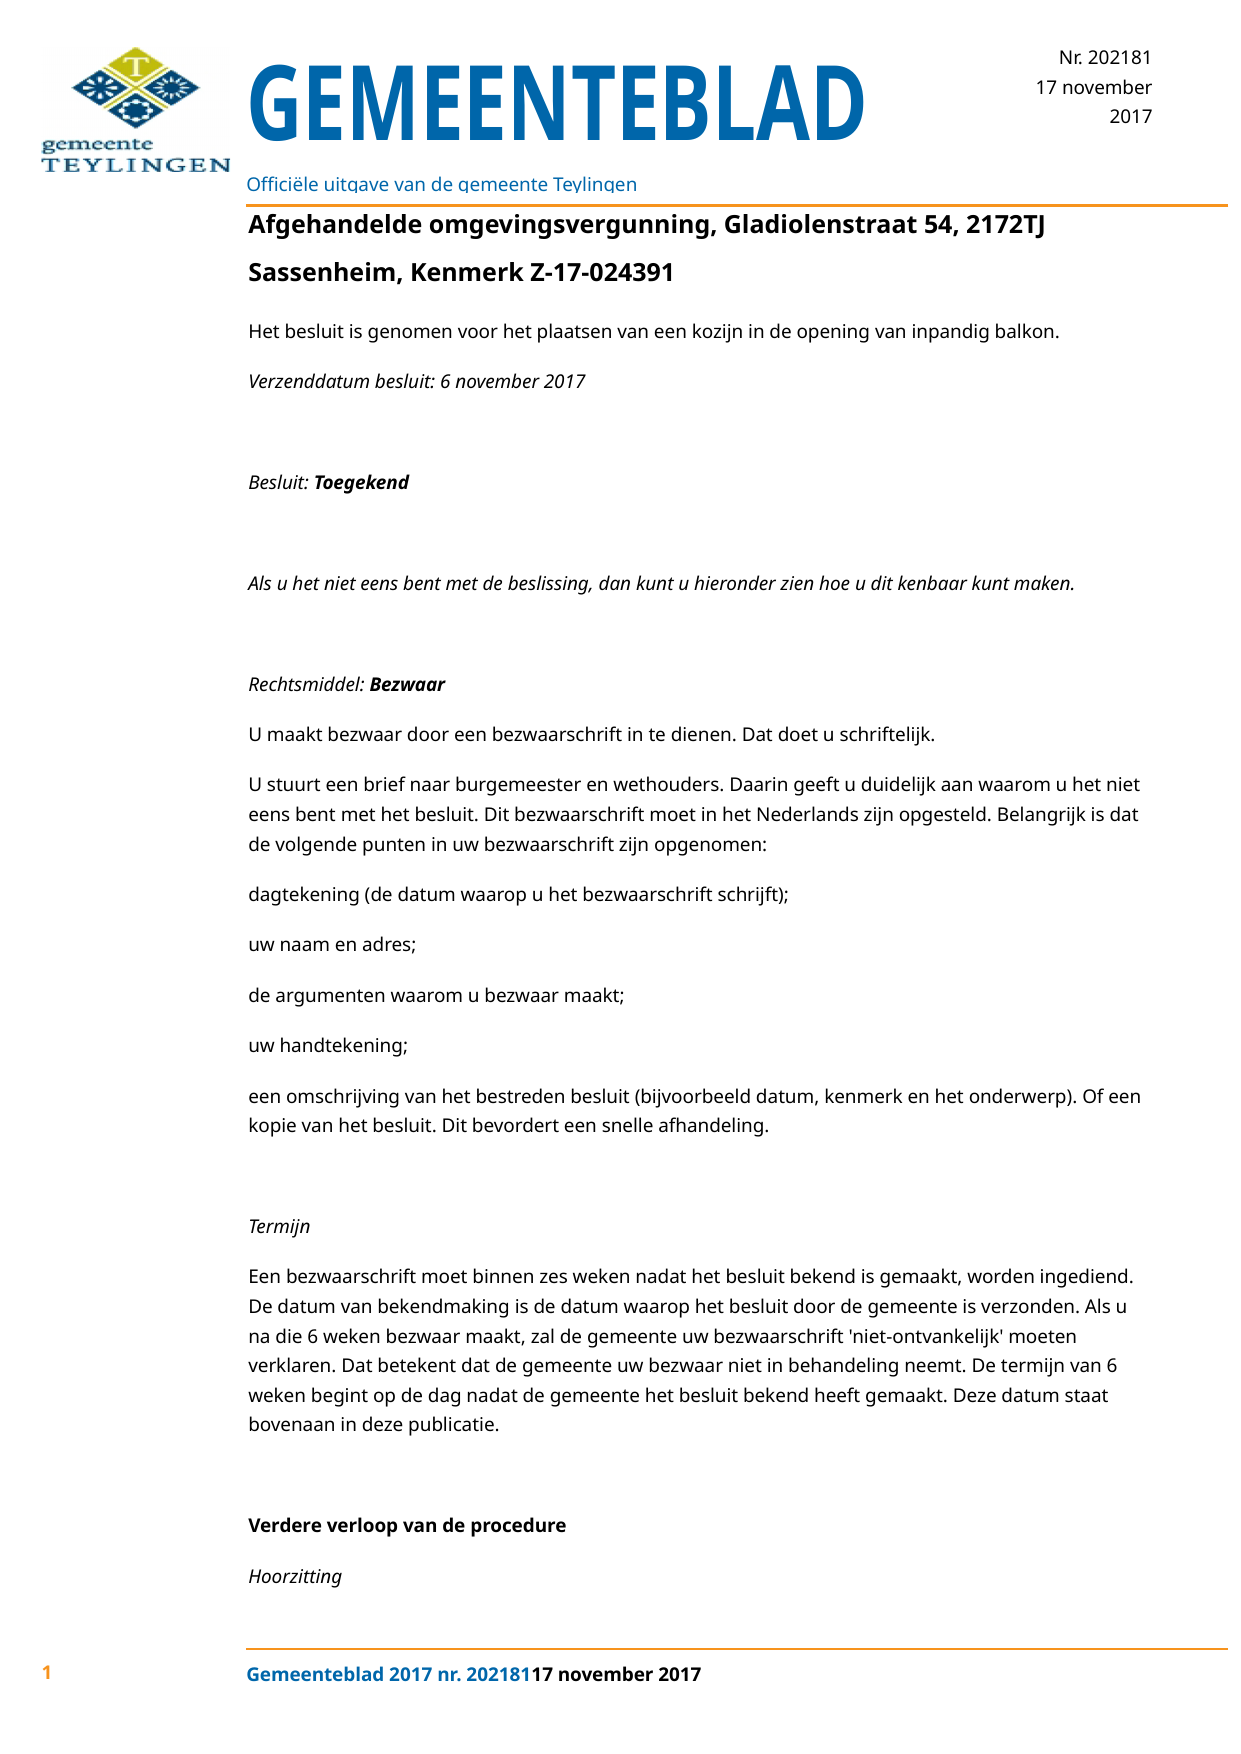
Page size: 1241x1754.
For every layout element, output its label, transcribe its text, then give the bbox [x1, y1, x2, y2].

text Verdere verloop van de procedure [248, 1512, 1152, 1538]
text uw naam en adres; [248, 932, 1152, 957]
text Rechtsmiddel: Bezwaar [248, 671, 1152, 697]
text U maakt bezwaar door een bezwaarschrift in te dienen. Dat doet u schriftelijk. [248, 721, 1152, 747]
text de argumenten waarom u bezwaar maakt; [248, 982, 1152, 1008]
text Het besluit is genomen voor het plaatsen van een kozijn in de opening van inpandig balkon. [248, 318, 1152, 344]
text Als u het niet eens bent met de beslissing, dan kunt u hieronder zien hoe u dit kenbaar kunt maken. [248, 570, 1152, 596]
text Verzenddatum besluit: 6 november 2017 [248, 368, 1152, 394]
text Termijn [248, 1213, 1152, 1239]
text Afgehandelde omgevingsvergunning, Gladiolenstraat 54, 2172TJ Sassenheim, Kenmerk Z-17-024391 [248, 207, 1152, 288]
text Een bezwaarschrift moet binnen zes weken nadat het besluit bekend is gemaakt, worden ingediend. De datum van bekendmaking is de datum waarop het besluit door de gemeente is verzonden. Als u na die 6 weken bezwaar maakt, zal de gemeente uw bezwaarschrift 'niet-ontvankelijk' moeten verklaren. Dat betekent dat de gemeente uw bezwaar niet in behandeling neemt. De termijn van 6 weken begint op de dag nadat de gemeente het besluit bekend heeft gemaakt. Deze datum staat bovenaan in deze publicatie. [248, 1264, 1152, 1437]
picture [41, 47, 231, 172]
text Hoorzitting [248, 1563, 1152, 1589]
text dagtekening (de datum waarop u het bezwaarschrift schrijft); [248, 881, 1152, 907]
text een omschrijving van het bestreden besluit (bijvoorbeeld datum, kenmerk en het onderwerp). Of een kopie van het besluit. Dit bevordert een snelle afhandeling. [248, 1083, 1152, 1138]
text uw handtekening; [248, 1032, 1152, 1058]
text Besluit: Toegekend [248, 469, 1152, 495]
text U stuurt een brief naar burgemeester en wethouders. Daarin geeft u duidelijk aan waarom u het niet eens bent met het besluit. Dit bezwaarschrift moet in het Nederlands zijn opgesteld. Belangrijk is dat de volgende punten in uw bezwaarschrift zijn opgenomen: [248, 772, 1152, 857]
